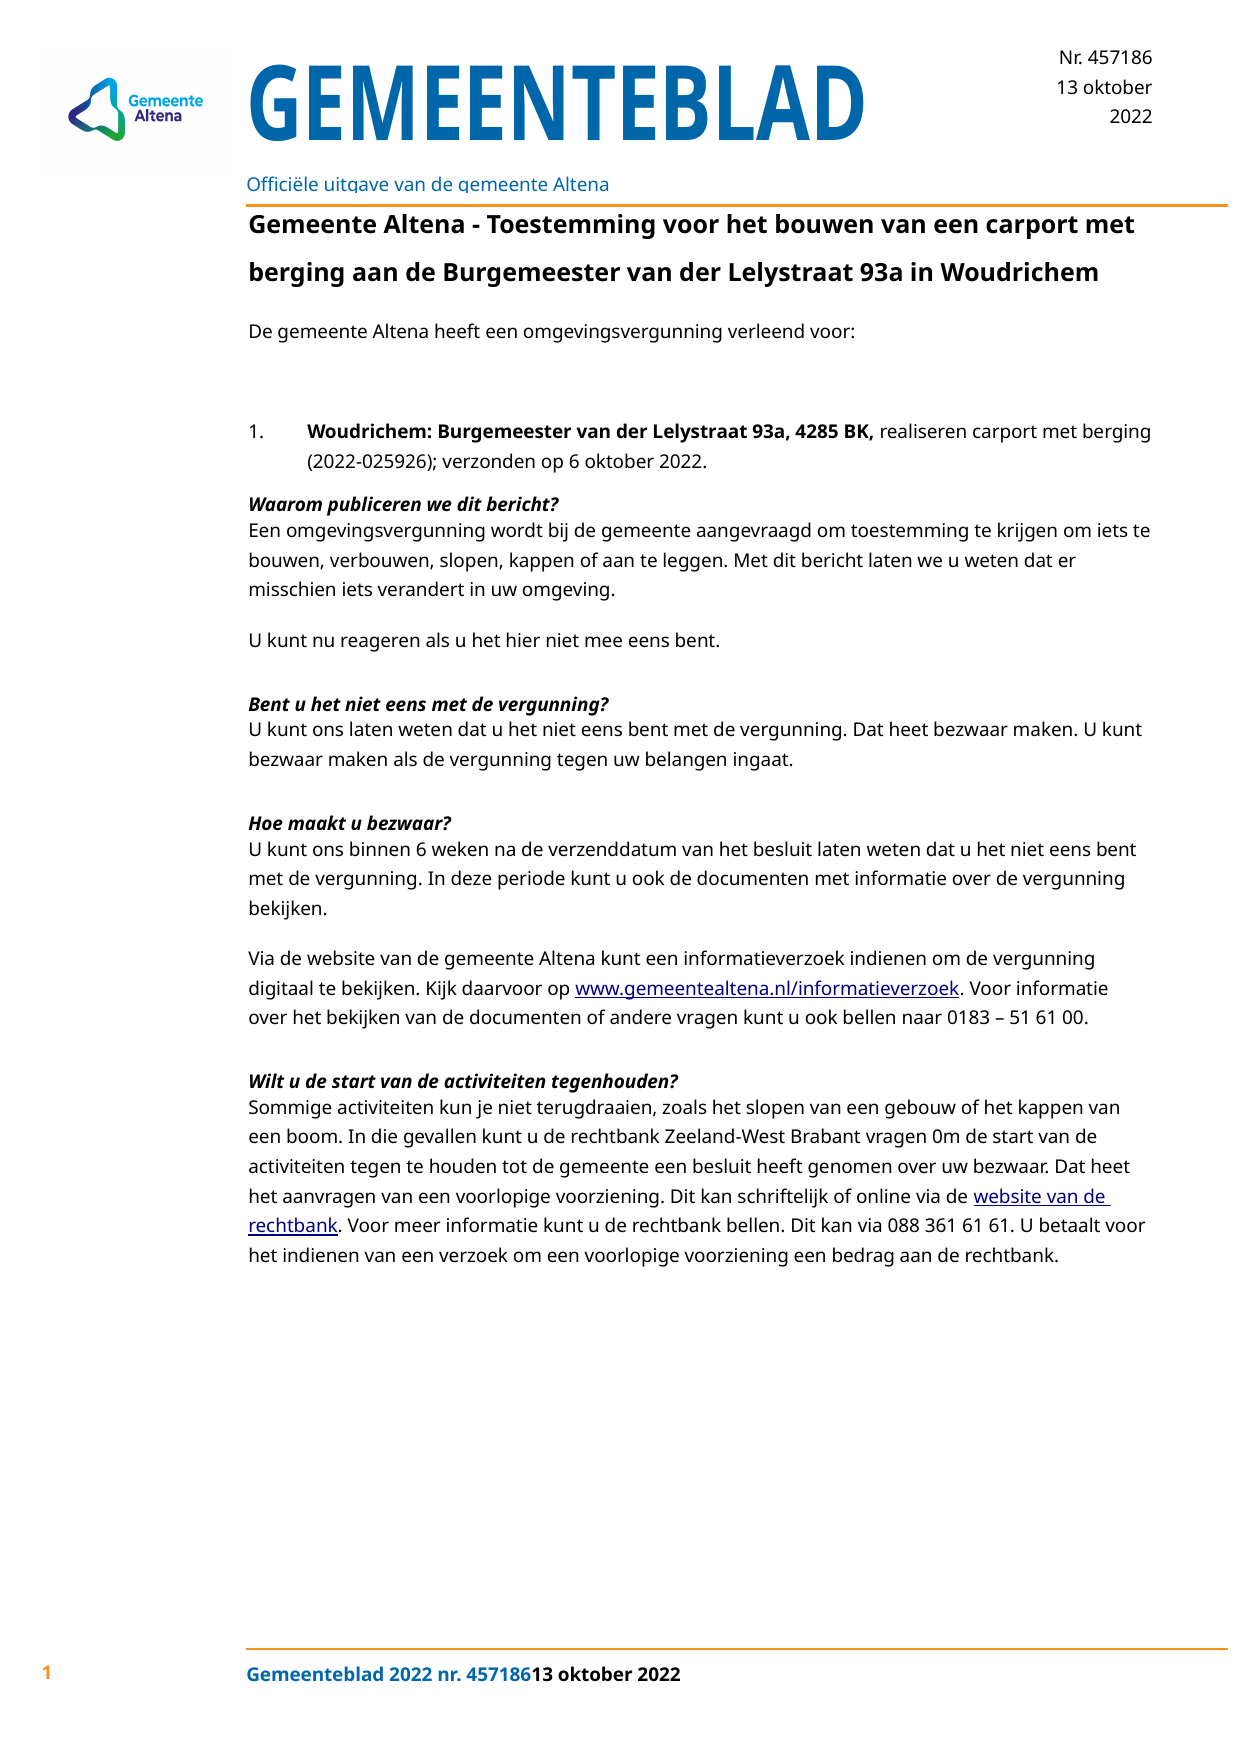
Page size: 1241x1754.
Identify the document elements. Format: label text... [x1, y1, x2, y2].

text Een omgevingsvergunning wordt bij de gemeente aangevraagd om toestemming te krijgen om iets te bouwen, verbouwen, slopen, kappen of aan te leggen. Met dit bericht laten we u weten dat er misschien iets verandert in uw omgeving. [248, 517, 1152, 602]
picture [41, 47, 231, 172]
text Via de website van de gemeente Altena kunt een informatieverzoek indienen om de vergunning digitaal te bekijken. Kijk daarvoor op www.gemeentealtena.nl/informatieverzoek. Voor informatie over het bekijken van de documenten of andere vragen kunt u ook bellen naar 0183 – 51 61 00. [248, 945, 1152, 1030]
text Wilt u de start van de activiteiten tegenhouden? [248, 1068, 1152, 1094]
text U kunt ons binnen 6 weken na de verzenddatum van het besluit laten weten dat u het niet eens bent met de vergunning. In deze periode kunt u ook de documenten met informatie over de vergunning bekijken. [248, 836, 1152, 921]
list Woudrichem: Burgemeester van der Lelystraat 93a, 4285 BK, realiseren carport met berging (2022-025926); verzonden op 6 oktober 2022. [248, 419, 1152, 474]
text U kunt nu reageren als u het hier niet mee eens bent. [248, 627, 1152, 652]
text Waarom publiceren we dit bericht? [248, 491, 1152, 517]
text Sommige activiteiten kun je niet terugdraaien, zoals het slopen van een gebouw of het kappen van een boom. In die gevallen kunt u de rechtbank Zeeland-West Brabant vragen 0m de start van de activiteiten tegen te houden tot de gemeente een besluit heeft genomen over uw bezwaar. Dat heet het aanvragen van een voorlopige voorziening. Dit kan schriftelijk of online via de website van de rechtbank. Voor meer informatie kunt u de rechtbank bellen. Dit kan via 088 361 61 61. U betaalt voor het indienen van een verzoek om een voorlopige voorziening een bedrag aan de rechtbank. [248, 1094, 1152, 1268]
text Gemeente Altena - Toestemming voor het bouwen van een carport met berging aan de Burgemeester van der Lelystraat 93a in Woudrichem [248, 207, 1152, 288]
text U kunt ons laten weten dat u het niet eens bent met de vergunning. Dat heet bezwaar maken. U kunt bezwaar maken als de vergunning tegen uw belangen ingaat. [248, 716, 1152, 772]
text Bent u het niet eens met de vergunning? [248, 691, 1152, 716]
text Hoe maakt u bezwaar? [248, 810, 1152, 836]
text De gemeente Altena heeft een omgevingsvergunning verleend voor: [248, 318, 1152, 344]
